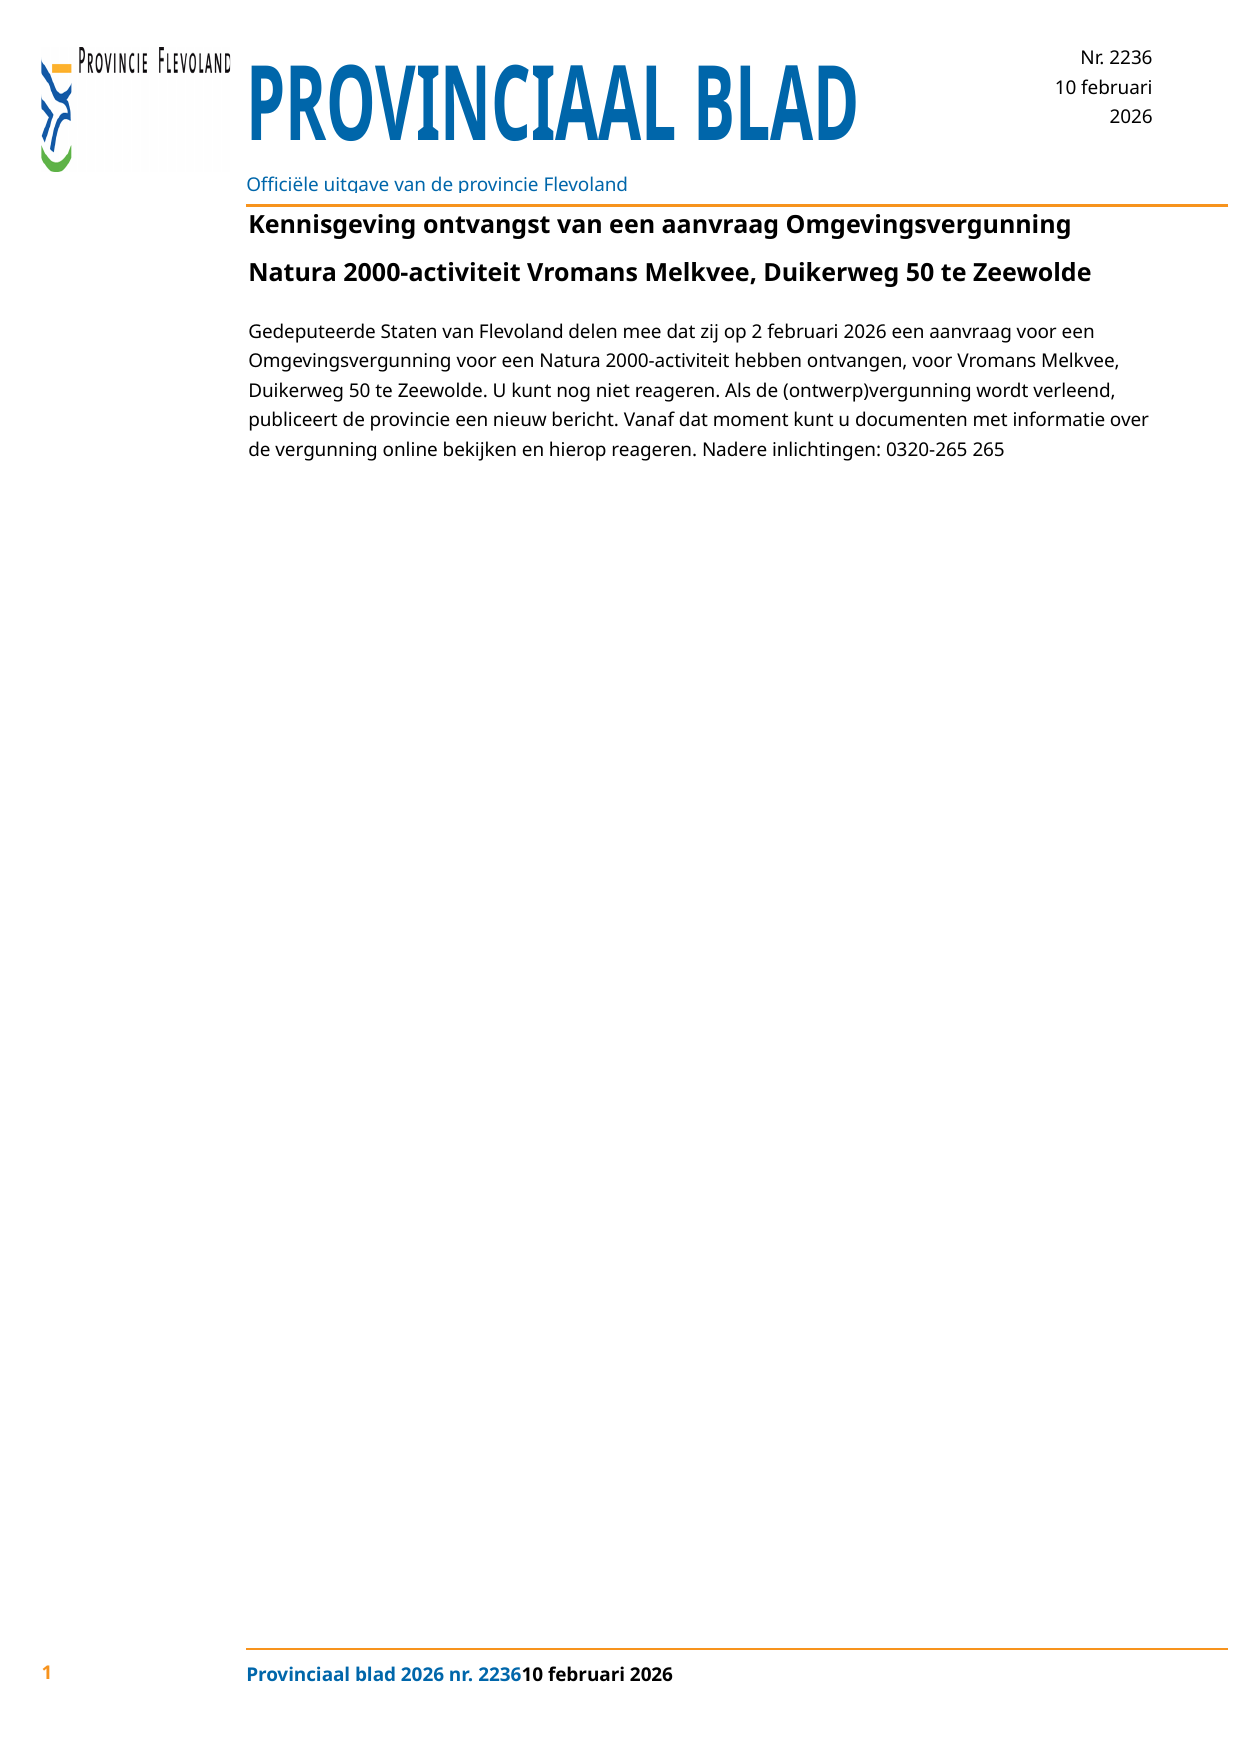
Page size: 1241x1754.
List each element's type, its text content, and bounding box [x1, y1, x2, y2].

text Gedeputeerde Staten van Flevoland delen mee dat zij op 2 februari 2026 een aanvraag voor een Omgevingsvergunning voor een Natura 2000-activiteit hebben ontvangen, voor Vromans Melkvee, Duikerweg 50 te Zeewolde. U kunt nog niet reageren. Als de (ontwerp)vergunning wordt verleend, publiceert de provincie een nieuw bericht. Vanaf dat moment kunt u documenten met informatie over de vergunning online bekijken en hierop reageren. Nadere inlichtingen: 0320-265 265 [248, 318, 1152, 462]
text Kennisgeving ontvangst van een aanvraag Omgevingsvergunning Natura 2000-activiteit Vromans Melkvee, Duikerweg 50 te Zeewolde [248, 207, 1152, 288]
picture [41, 47, 231, 172]
